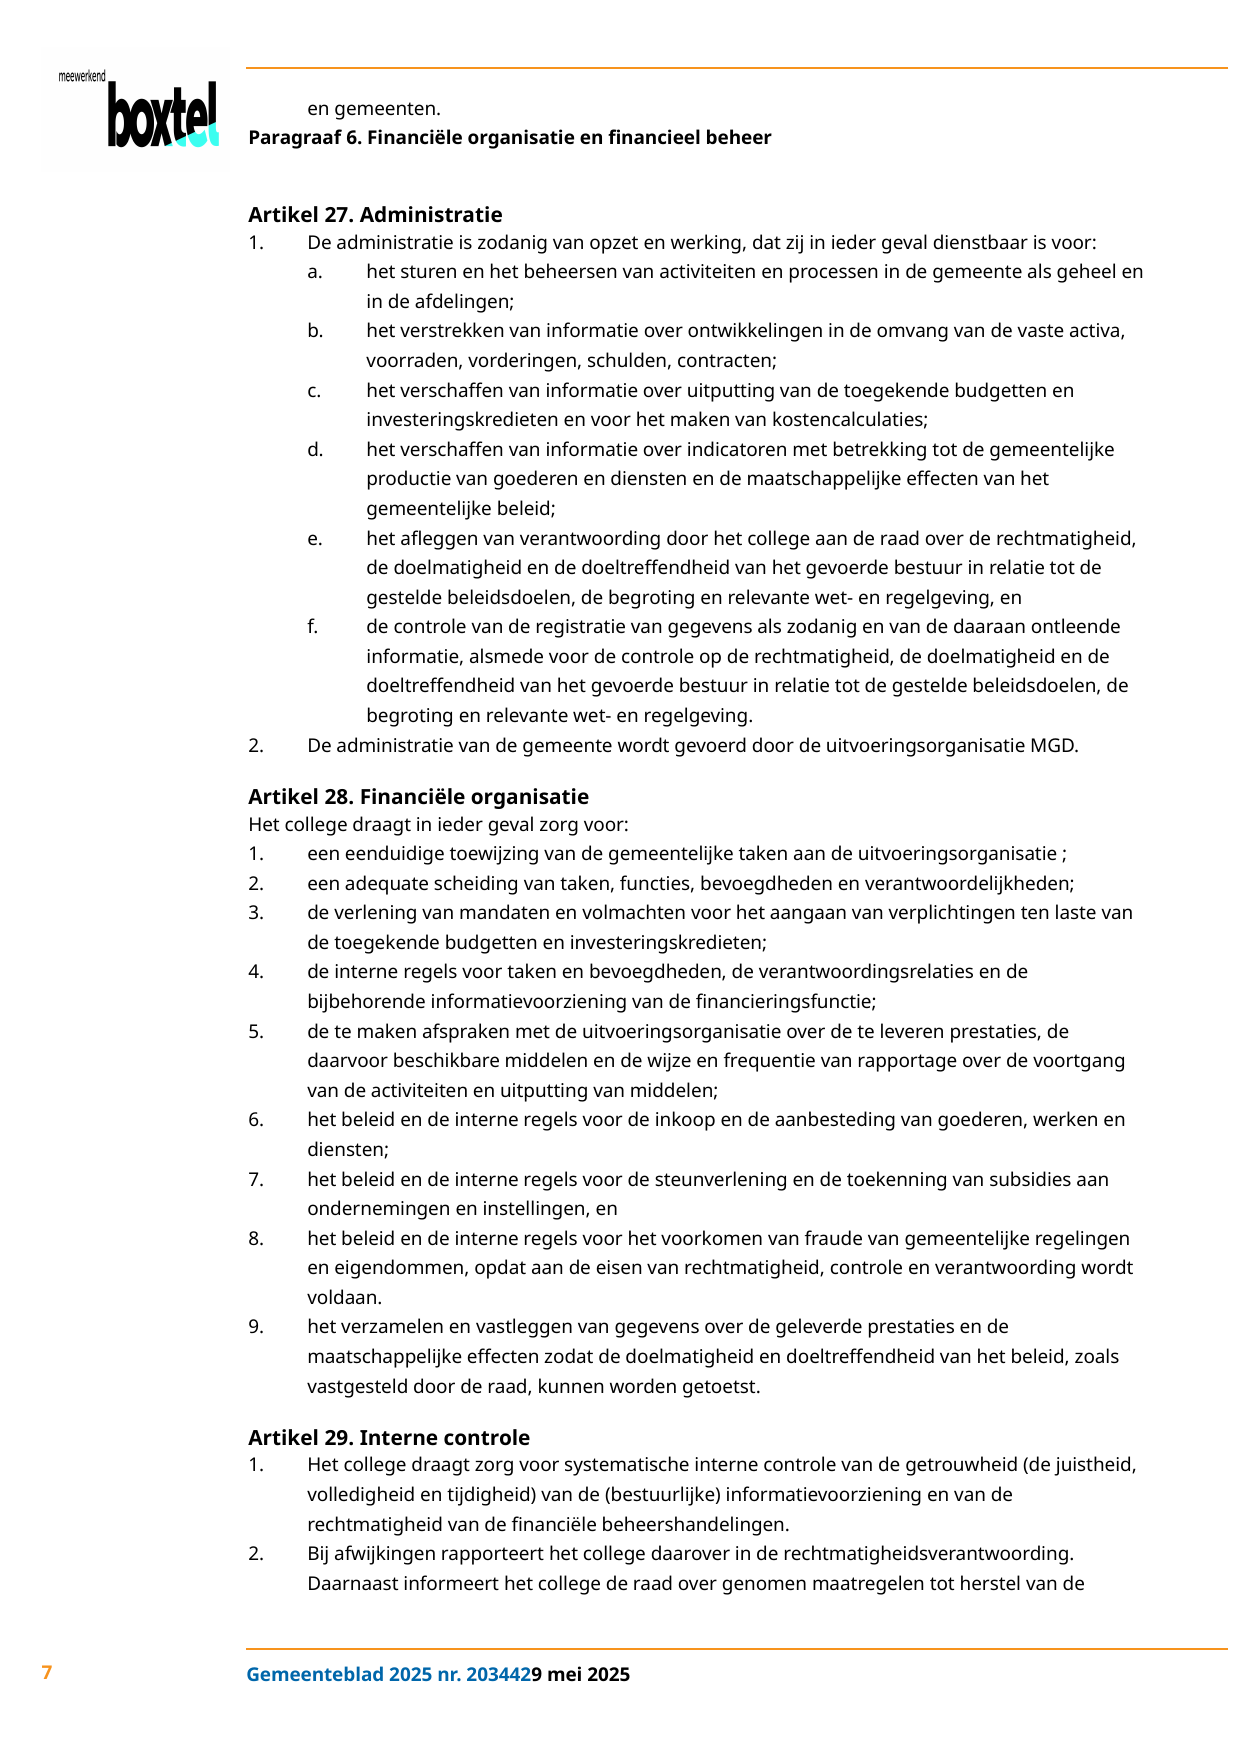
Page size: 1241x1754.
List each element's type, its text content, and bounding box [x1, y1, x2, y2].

list het verschaffen van informatie over indicatoren met betrekking tot de gemeentelijke productie van goederen en diensten en de maatschappelijke effecten van het gemeentelijke beleid; [307, 436, 1152, 521]
list het verschaffen van informatie over uitputting van de toegekende budgetten en investeringskredieten en voor het maken van kostencalculaties; [307, 377, 1152, 432]
list Het college draagt zorg voor systematische interne controle van de getrouwheid (de juistheid, volledigheid en tijdigheid) van de (bestuurlijke) informatievoorziening en van de rechtmatigheid van de financiële beheershandelingen. [248, 1452, 1152, 1537]
list het beleid en de interne regels voor het voorkomen van fraude van gemeentelijke regelingen en eigendommen, opdat aan de eisen van rechtmatigheid, controle en verantwoording wordt voldaan. [248, 1225, 1152, 1310]
list een eenduidige toewijzing van de gemeentelijke taken aan de uitvoeringsorganisatie ; [248, 840, 1152, 866]
text Artikel 29. Interne controle [248, 1423, 1152, 1452]
text Paragraaf 6. Financiële organisatie en financieel beheer [248, 124, 1152, 150]
list de verlening van mandaten en volmachten voor het aangaan van verplichtingen ten laste van de toegekende budgetten en investeringskredieten; [248, 899, 1152, 955]
list het sturen en het beheersen van activiteiten en processen in de gemeente als geheel en in de afdelingen; [307, 258, 1152, 314]
list het afleggen van verantwoording door het college aan de raad over de rechtmatigheid, de doelmatigheid en de doeltreffendheid van het gevoerde bestuur in relatie tot de gestelde beleidsdoelen, de begroting en relevante wet- en regelgeving, en [307, 525, 1152, 610]
list het verzamelen en vastleggen van gegevens over de geleverde prestaties en de maatschappelijke effecten zodat de doelmatigheid en doeltreffendheid van het beleid, zoals vastgesteld door de raad, kunnen worden getoetst. [248, 1314, 1152, 1398]
list het beleid en de interne regels voor de inkoop en de aanbesteding van goederen, werken en diensten; [248, 1107, 1152, 1162]
list de interne regels voor taken en bevoegdheden, de verantwoordingsrelaties en de bijbehorende informatievoorziening van de financieringsfunctie; [248, 959, 1152, 1014]
list de controle van de registratie van gegevens als zodanig en van de daaraan ontleende informatie, alsmede voor de controle op de rechtmatigheid, de doelmatigheid en de doeltreffendheid van het gevoerde bestuur in relatie tot de gestelde beleidsdoelen, de begroting en relevante wet- en regelgeving. [307, 613, 1152, 728]
list het beleid en de interne regels voor de steunverlening en de toekenning van subsidies aan ondernemingen en instellingen, en [248, 1166, 1152, 1221]
list De administratie van de gemeente wordt gevoerd door de uitvoeringsorganisatie MGD. [248, 732, 1152, 758]
picture [41, 47, 231, 172]
text Het college draagt in ieder geval zorg voor: [248, 811, 1152, 836]
list en gemeenten. [248, 95, 1152, 121]
text Artikel 28. Financiële organisatie [248, 782, 1152, 811]
list De administratie is zodanig van opzet en werking, dat zij in ieder geval dienstbaar is voor: [248, 229, 1152, 255]
list een adequate scheiding van taken, functies, bevoegdheden en verantwoordelijkheden; [248, 870, 1152, 896]
list Bij afwijkingen rapporteert het college daarover in de rechtmatigheidsverantwoording. Daarnaast informeert het college de raad over genomen maatregelen tot herstel van de [248, 1540, 1152, 1596]
list het verstrekken van informatie over ontwikkelingen in de omvang van de vaste activa, voorraden, vorderingen, schulden, contracten; [307, 318, 1152, 373]
list de te maken afspraken met de uitvoeringsorganisatie over de te leveren prestaties, de daarvoor beschikbare middelen en de wijze en frequentie van rapportage over de voortgang van de activiteiten en uitputting van middelen; [248, 1018, 1152, 1103]
text Artikel 27. Administratie [248, 201, 1152, 229]
